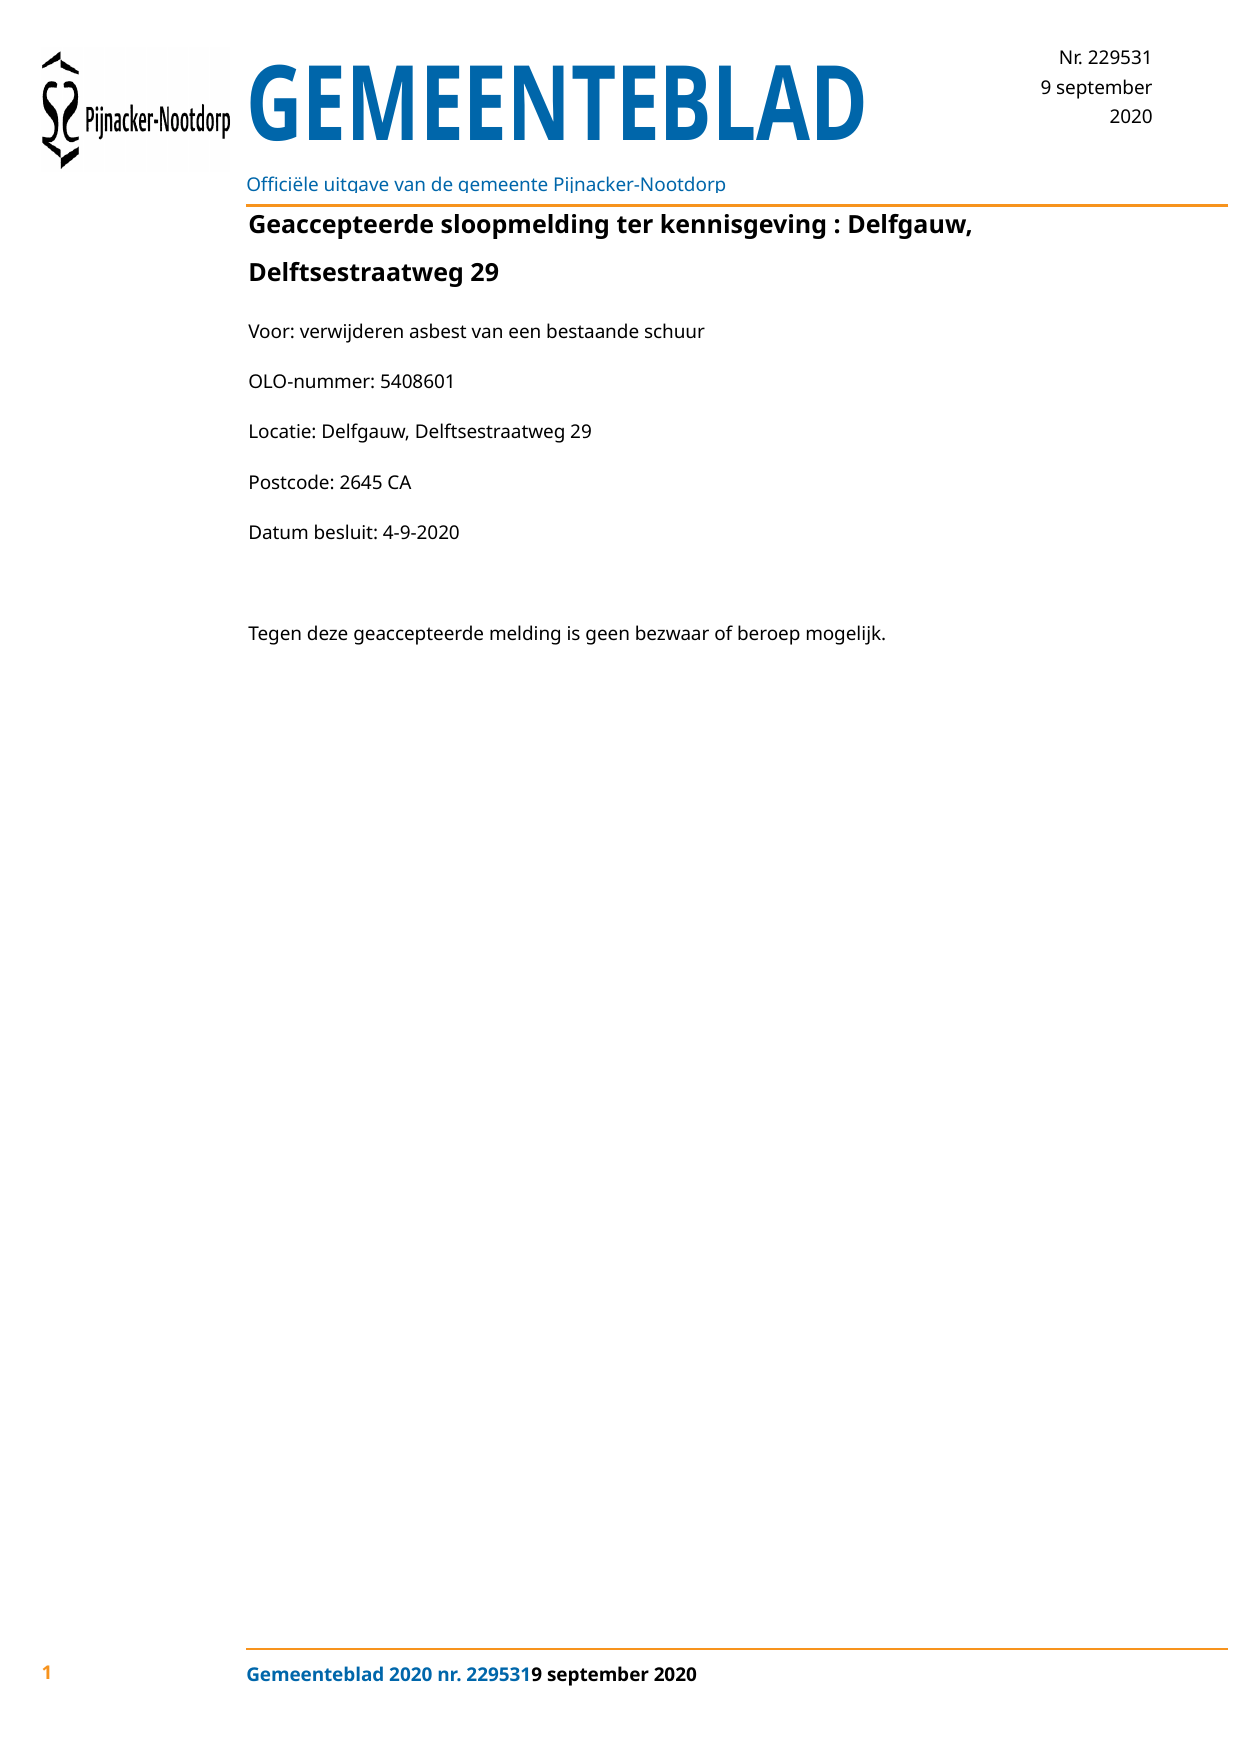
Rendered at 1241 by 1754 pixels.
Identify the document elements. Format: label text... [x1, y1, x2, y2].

text Tegen deze geaccepteerde melding is geen bezwaar of beroep mogelijk. [248, 620, 1152, 646]
picture [41, 47, 231, 172]
text Locatie: Delfgauw, Delftsestraatweg 29 [248, 419, 1152, 444]
text Datum besluit: 4-9-2020 [248, 519, 1152, 545]
text OLO-nummer: 5408601 [248, 368, 1152, 394]
text Geaccepteerde sloopmelding ter kennisgeving : Delfgauw, Delftsestraatweg 29 [248, 207, 1152, 288]
text Postcode: 2645 CA [248, 469, 1152, 495]
text Voor: verwijderen asbest van een bestaande schuur [248, 318, 1152, 344]
